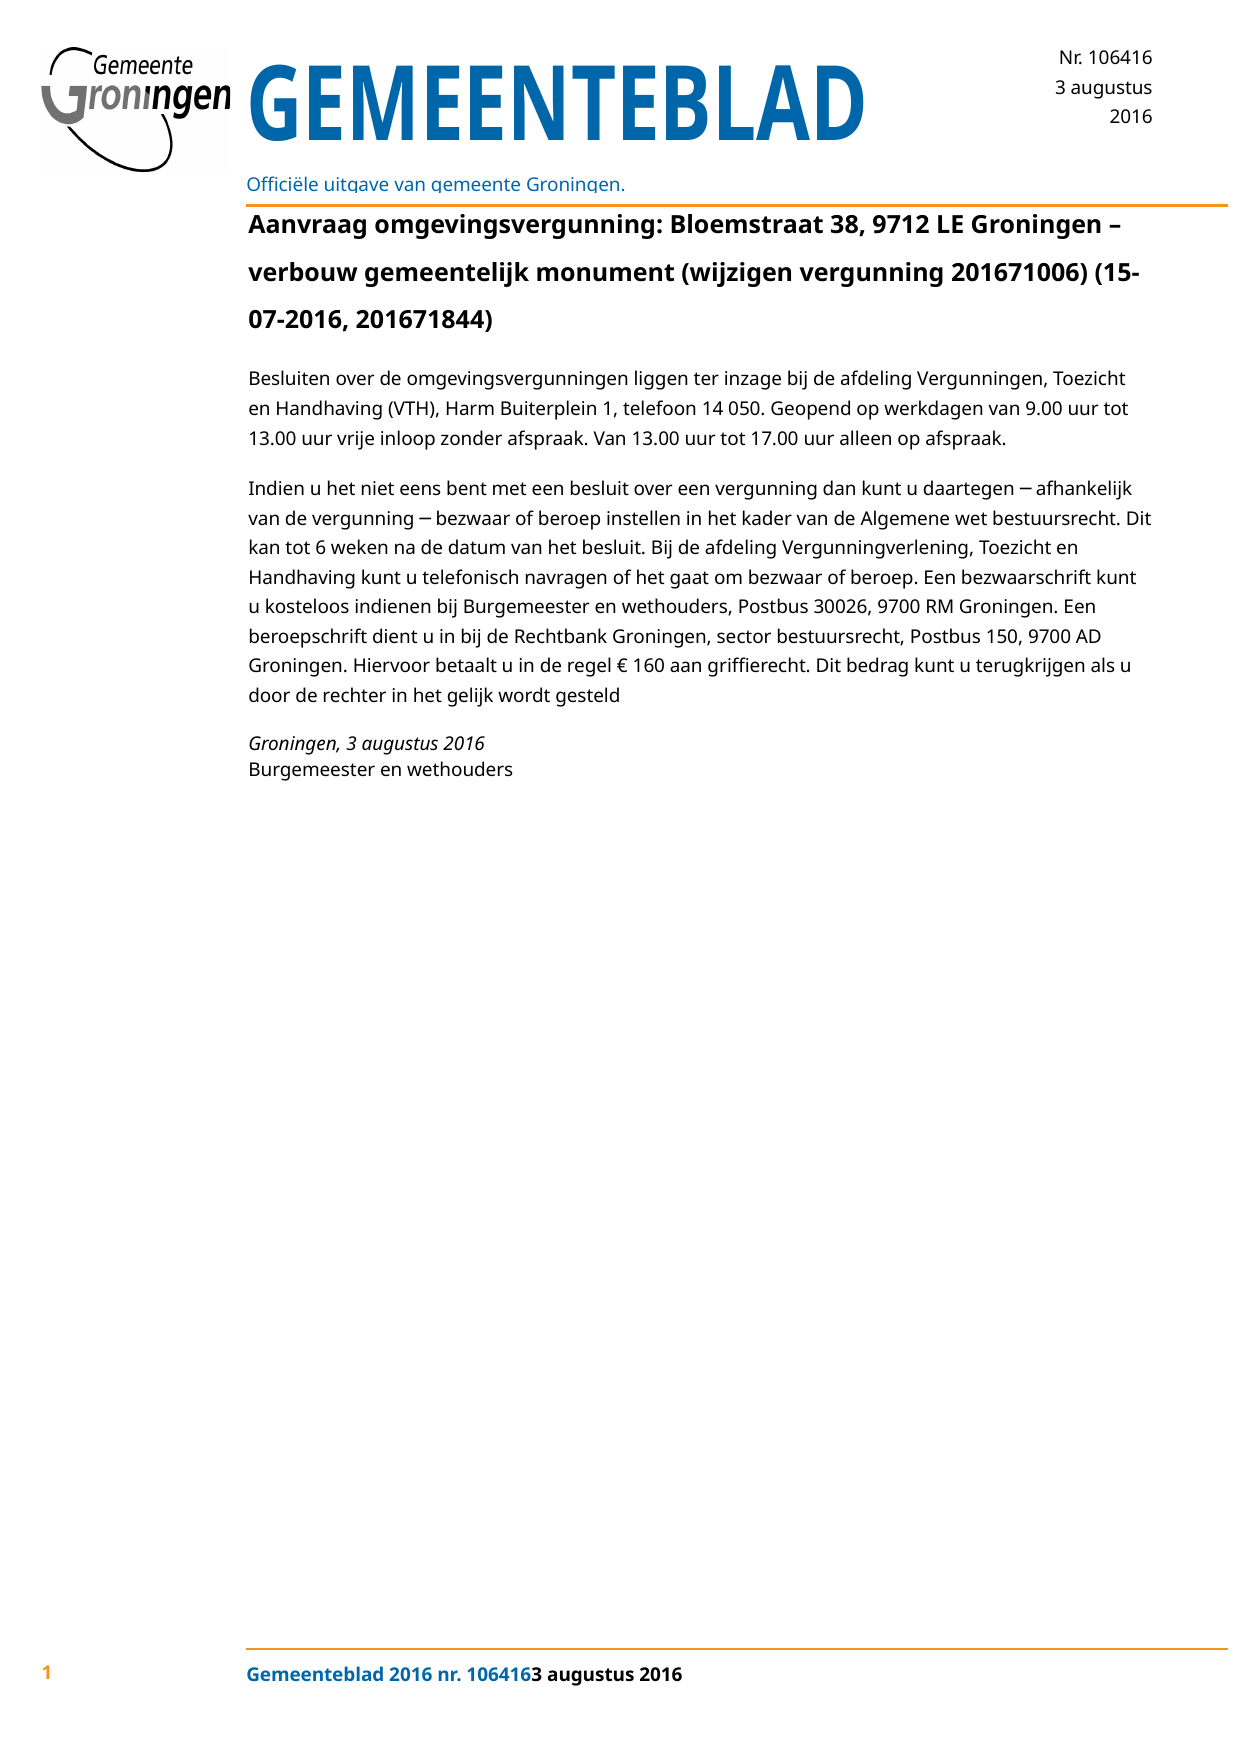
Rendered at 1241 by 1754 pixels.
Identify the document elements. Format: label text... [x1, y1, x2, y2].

text Aanvraag omgevingsvergunning: Bloemstraat 38, 9712 LE Groningen – verbouw gemeentelijk monument (wijzigen vergunning 201671006) (15-07-2016, 201671844) [248, 207, 1152, 336]
text Burgemeester en wethouders [248, 756, 1152, 781]
picture [41, 47, 231, 172]
text Indien u het niet eens bent met een besluit over een vergunning dan kunt u daartegen ─ afhankelijk van de vergunning ─ bezwaar of beroep instellen in het kader van de Algemene wet bestuursrecht. Dit kan tot 6 weken na de datum van het besluit. Bij de afdeling Vergunningverlening, Toezicht en Handhaving kunt u telefonisch navragen of het gaat om bezwaar of beroep. Een bezwaarschrift kunt u kosteloos indienen bij Burgemeester en wethouders, Postbus 30026, 9700 RM Groningen. Een beroepschrift dient u in bij de Rechtbank Groningen, sector bestuursrecht, Postbus 150, 9700 AD Groningen. Hiervoor betaalt u in de regel € 160 aan griffierecht. Dit bedrag kunt u terugkrijgen als u door de rechter in het gelijk wordt gesteld [248, 475, 1152, 708]
text Groningen, 3 augustus 2016 [248, 730, 1152, 756]
text Besluiten over de omgevingsvergunningen liggen ter inzage bij de afdeling Vergunningen, Toezicht en Handhaving (VTH), Harm Buiterplein 1, telefoon 14 050. Geopend op werkdagen van 9.00 uur tot 13.00 uur vrije inloop zonder afspraak. Van 13.00 uur tot 17.00 uur alleen op afspraak. [248, 366, 1152, 450]
